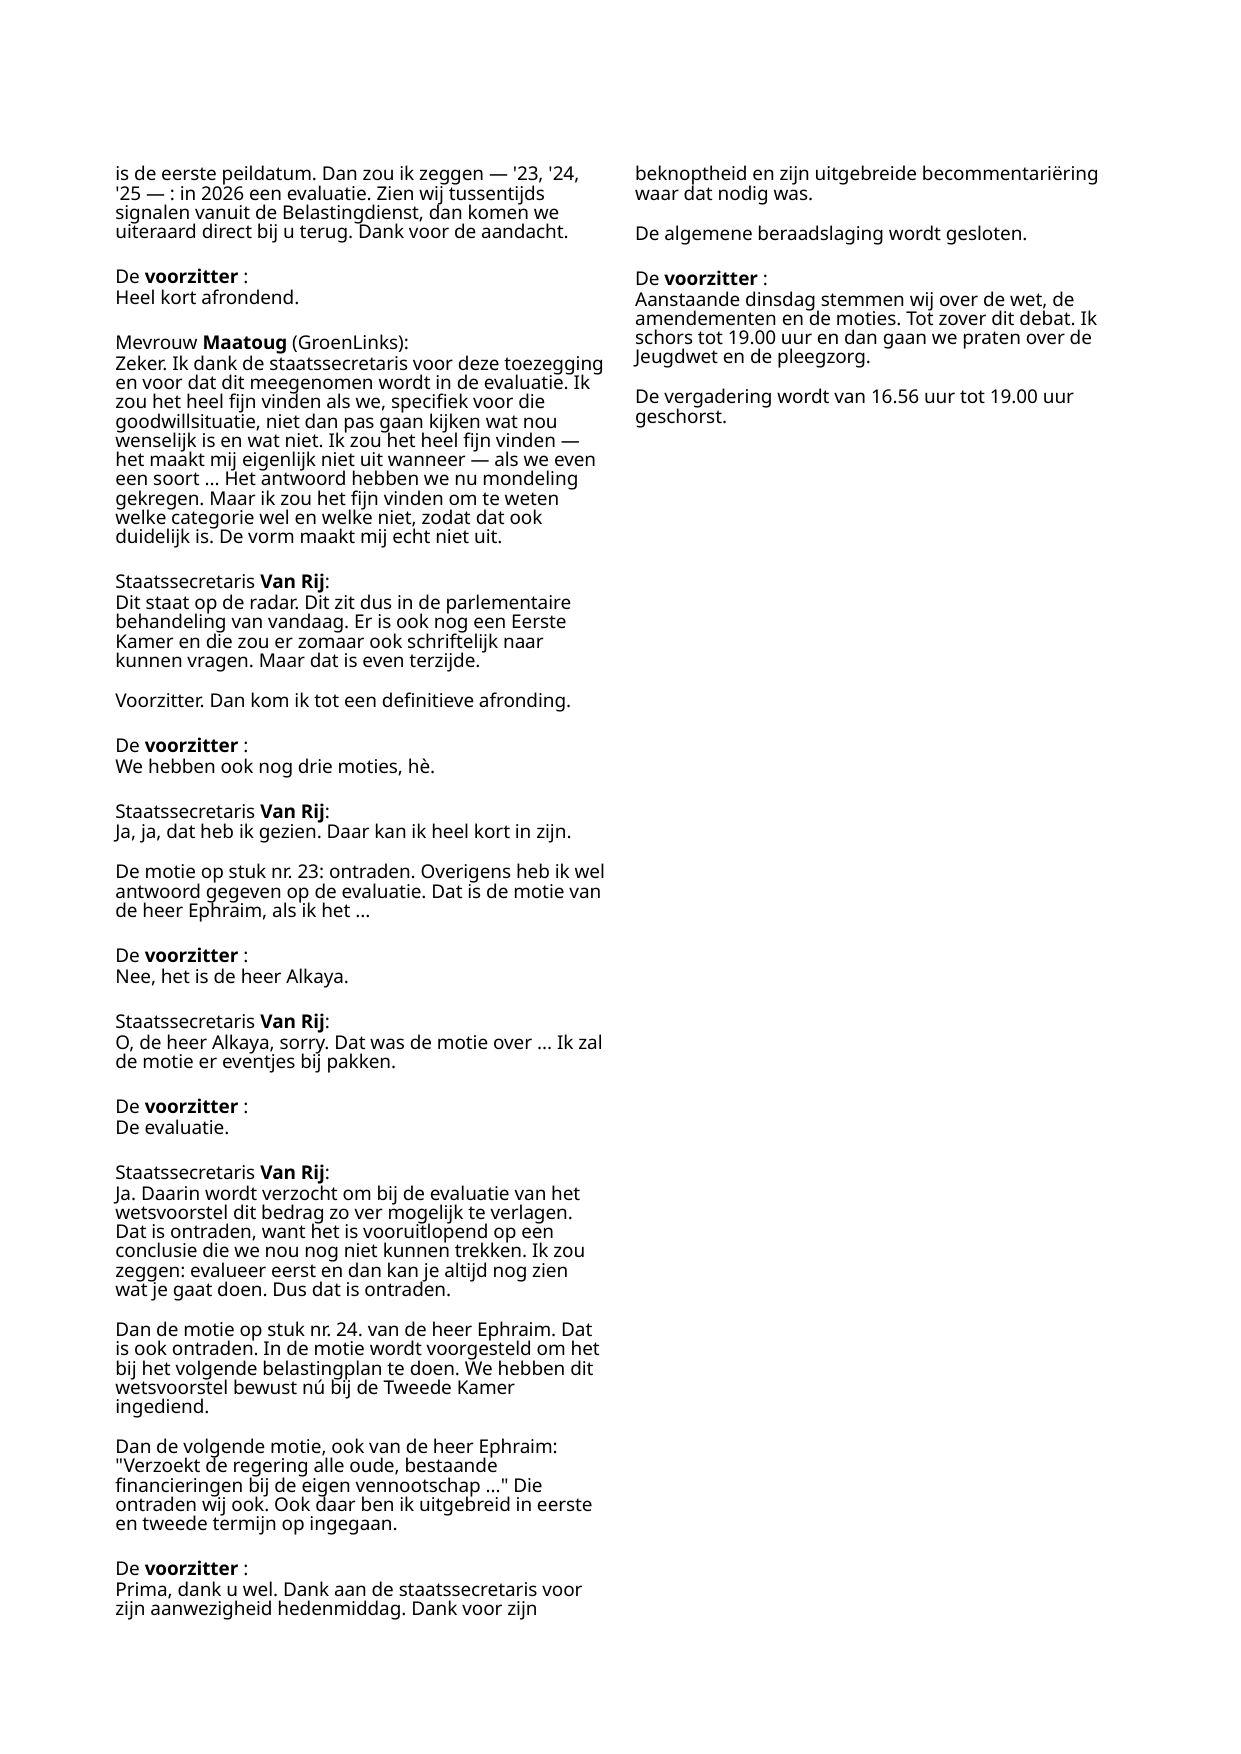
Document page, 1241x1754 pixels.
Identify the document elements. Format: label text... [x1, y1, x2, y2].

text De motie op stuk nr. 23: ontraden. Overigens heb ik wel antwoord gegeven op de evaluatie. Dat is de motie van de heer Ephraim, als ik het ... [115, 863, 605, 921]
text Aanstaande dinsdag stemmen wij over de wet, de amendementen en de moties. Tot zover dit debat. Ik schors tot 19.00 uur en dan gaan we praten over de Jeugdwet en de pleegzorg. [635, 291, 1125, 368]
text De voorzitter : [115, 263, 605, 289]
text We hebben ook nog drie moties, hè. [115, 758, 605, 777]
text Dan de volgende motie, ook van de heer Ephraim: "Verzoekt de regering alle oude, bestaande financieringen bij de eigen vennootschap ..." Die ontraden wij ook. Ook daar ben ik uitgebreid in eerste en tweede termijn op ingegaan. [115, 1438, 605, 1534]
text Staatssecretaris Van Rij: [115, 1159, 605, 1185]
text De voorzitter : [115, 942, 605, 968]
text is de eerste peildatum. Dan zou ik zeggen — '23, '24, '25 — : in 2026 een evaluatie. Zien wij tussentijds signalen vanuit de Belastingdienst, dan komen we uiteraard direct bij u terug. Dank voor de aandacht. [115, 165, 605, 242]
text Ja. Daarin wordt verzocht om bij de evaluatie van het wetsvoorstel dit bedrag zo ver mogelijk te verlagen. Dat is ontraden, want het is vooruitlopend op een conclusie die we nou nog niet kunnen trekken. Ik zou zeggen: evalueer eerst en dan kan je altijd nog zien wat je gaat doen. Dus dat is ontraden. [115, 1185, 605, 1300]
text Mevrouw Maatoug (GroenLinks): [115, 329, 605, 355]
text Zeker. Ik dank de staatssecretaris voor deze toezegging en voor dat dit meegenomen wordt in de evaluatie. Ik zou het heel fijn vinden als we, specifiek voor die goodwillsituatie, niet dan pas gaan kijken wat nou wenselijk is en wat niet. Ik zou het heel fijn vinden — het maakt mij eigenlijk niet uit wanneer — als we even een soort ... Het antwoord hebben we nu mondeling gekregen. Maar ik zou het fijn vinden om te weten welke categorie wel en welke niet, zodat dat ook duidelijk is. De vorm maakt mij echt niet uit. [115, 355, 605, 547]
text Dan de motie op stuk nr. 24. van de heer Ephraim. Dat is ook ontraden. In de motie wordt voorgesteld om het bij het volgende belastingplan te doen. We hebben dit wetsvoorstel bewust nú bij de Tweede Kamer ingediend. [115, 1321, 605, 1417]
text Heel kort afrondend. [115, 289, 605, 308]
text Dit staat op de radar. Dit zit dus in de parlementaire behandeling van vandaag. Er is ook nog een Eerste Kamer en die zou er zomaar ook schriftelijk naar kunnen vragen. Maar dat is even terzijde. [115, 594, 605, 671]
text De voorzitter : [115, 1093, 605, 1119]
text Staatssecretaris Van Rij: [115, 568, 605, 594]
text De algemene beraadslaging wordt gesloten. [635, 225, 1125, 244]
text Staatssecretaris Van Rij: [115, 1008, 605, 1034]
text Ja, ja, dat heb ik gezien. Daar kan ik heel kort in zijn. [115, 823, 605, 843]
text Voorzitter. Dan kom ik tot een definitieve afronding. [115, 692, 605, 711]
text De voorzitter : [635, 265, 1125, 291]
text De evaluatie. [115, 1119, 605, 1138]
text Staatssecretaris Van Rij: [115, 798, 605, 823]
text O, de heer Alkaya, sorry. Dat was de motie over ... Ik zal de motie er eventjes bij pakken. [115, 1034, 605, 1072]
text De vergadering wordt van 16.56 uur tot 19.00 uur geschorst. [635, 388, 1125, 427]
text beknoptheid en zijn uitgebreide becommentariëring waar dat nodig was. [635, 165, 1125, 204]
text Prima, dank u wel. Dank aan de staatssecretaris voor zijn aanwezigheid hedenmiddag. Dank voor zijn [115, 1581, 605, 1619]
text De voorzitter : [115, 1555, 605, 1581]
text Nee, het is de heer Alkaya. [115, 968, 605, 987]
text De voorzitter : [115, 732, 605, 758]
